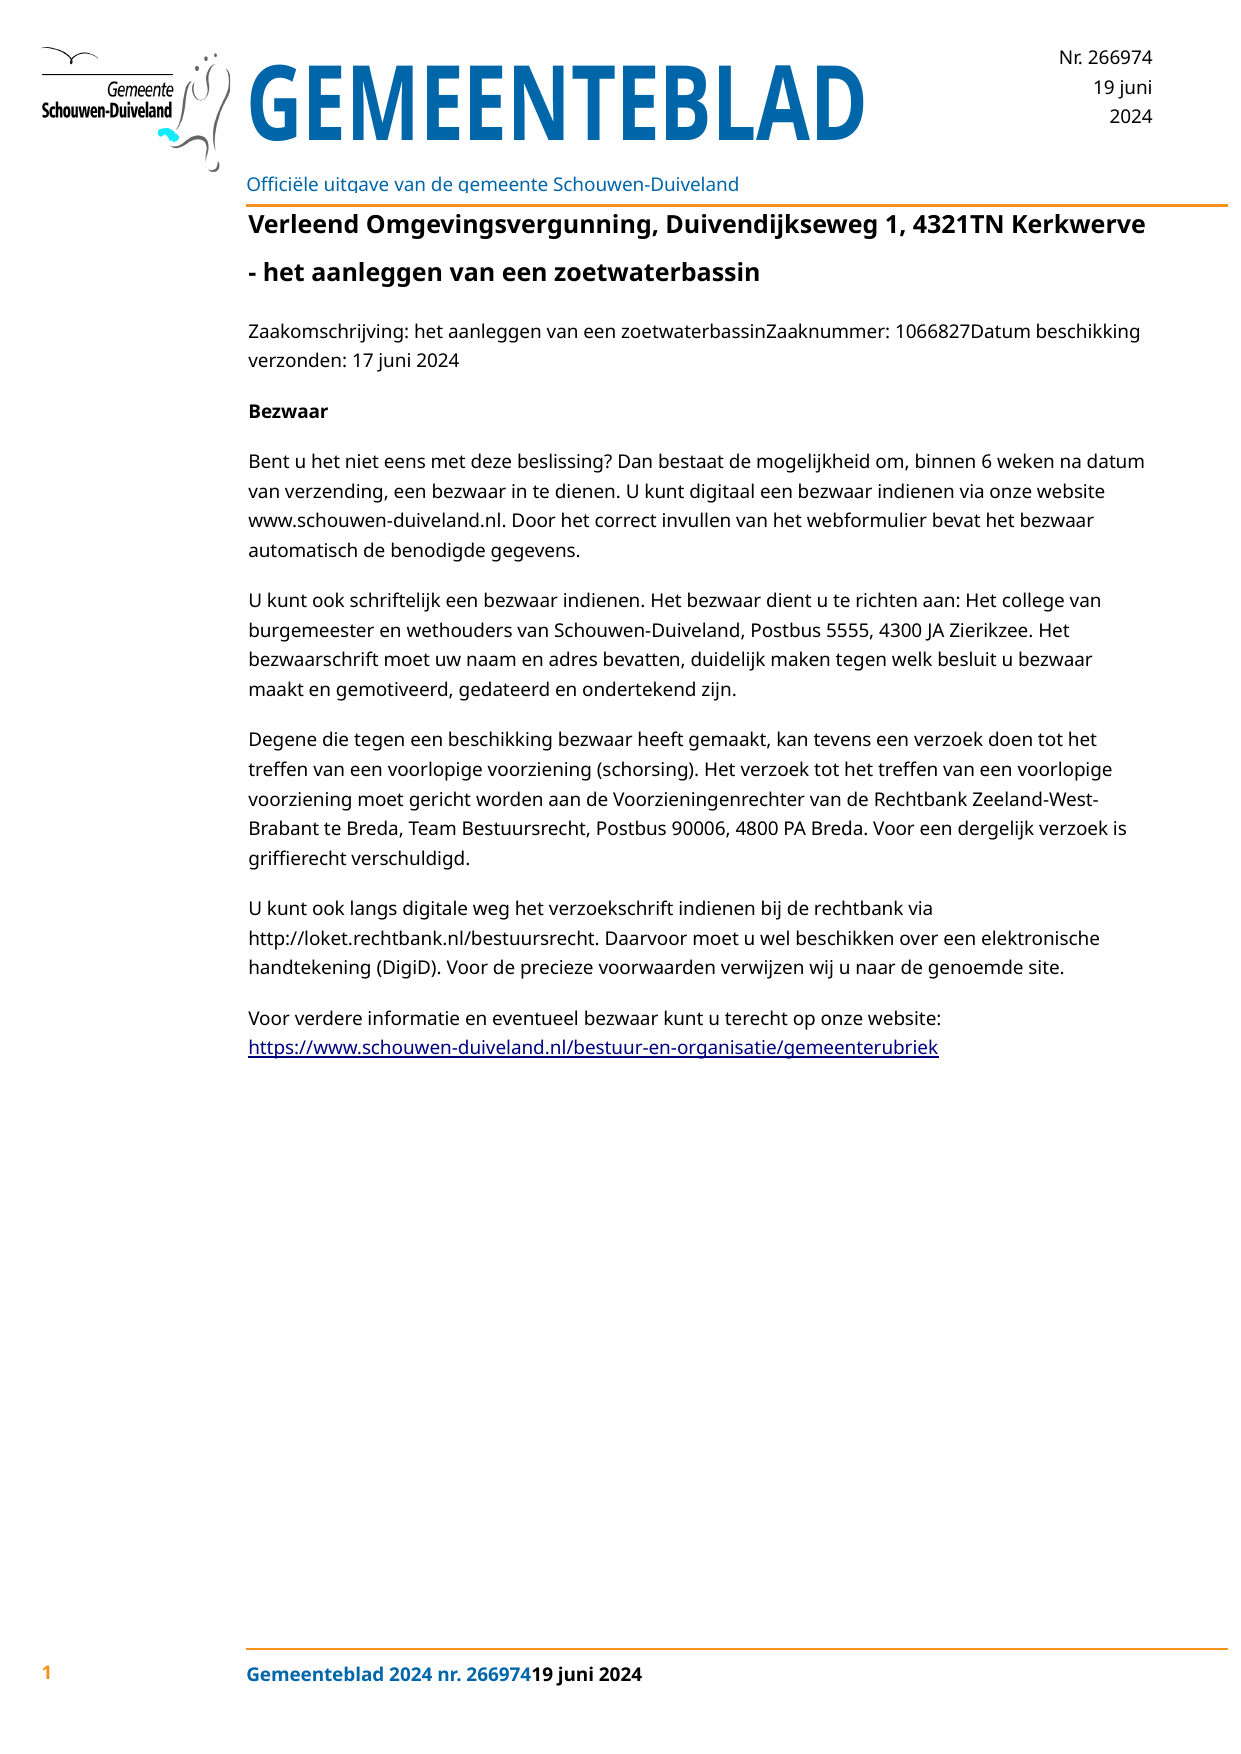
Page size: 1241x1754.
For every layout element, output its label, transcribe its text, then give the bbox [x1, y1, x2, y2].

text Zaakomschrijving: het aanleggen van een zoetwaterbassinZaaknummer: 1066827Datum beschikking verzonden: 17 juni 2024 [248, 318, 1152, 373]
text Verleend Omgevingsvergunning, Duivendijkseweg 1, 4321TN Kerkwerve - het aanleggen van een zoetwaterbassin [248, 207, 1152, 288]
text U kunt ook langs digitale weg het verzoekschrift indienen bij de rechtbank via http://loket.rechtbank.nl/bestuursrecht. Daarvoor moet u wel beschikken over een elektronische handtekening (DigiD). Voor de precieze voorwaarden verwijzen wij u naar de genoemde site. [248, 895, 1152, 980]
picture [41, 47, 231, 172]
text Voor verdere informatie en eventueel bezwaar kunt u terecht op onze website: https://www.schouwen-duiveland.nl/bestuur-en-organisatie/gemeenterubriek [248, 1005, 1152, 1060]
text Degene die tegen een beschikking bezwaar heeft gemaakt, kan tevens een verzoek doen tot het treffen van een voorlopige voorziening (schorsing). Het verzoek tot het treffen van een voorlopige voorziening moet gericht worden aan de Voorzieningenrechter van de Rechtbank Zeeland-West-Brabant te Breda, Team Bestuursrecht, Postbus 90006, 4800 PA Breda. Voor een dergelijk verzoek is griffierecht verschuldigd. [248, 727, 1152, 871]
text U kunt ook schriftelijk een bezwaar indienen. Het bezwaar dient u te richten aan: Het college van burgemeester en wethouders van Schouwen-Duiveland, Postbus 5555, 4300 JA Zierikzee. Het bezwaarschrift moet uw naam en adres bevatten, duidelijk maken tegen welk besluit u bezwaar maakt en gemotiveerd, gedateerd en ondertekend zijn. [248, 587, 1152, 702]
text Bent u het niet eens met deze beslissing? Dan bestaat de mogelijkheid om, binnen 6 weken na datum van verzending, een bezwaar in te dienen. U kunt digitaal een bezwaar indienen via onze website www.schouwen-duiveland.nl. Door het correct invullen van het webformulier bevat het bezwaar automatisch de benodigde gegevens. [248, 448, 1152, 563]
text Bezwaar [248, 398, 1152, 424]
